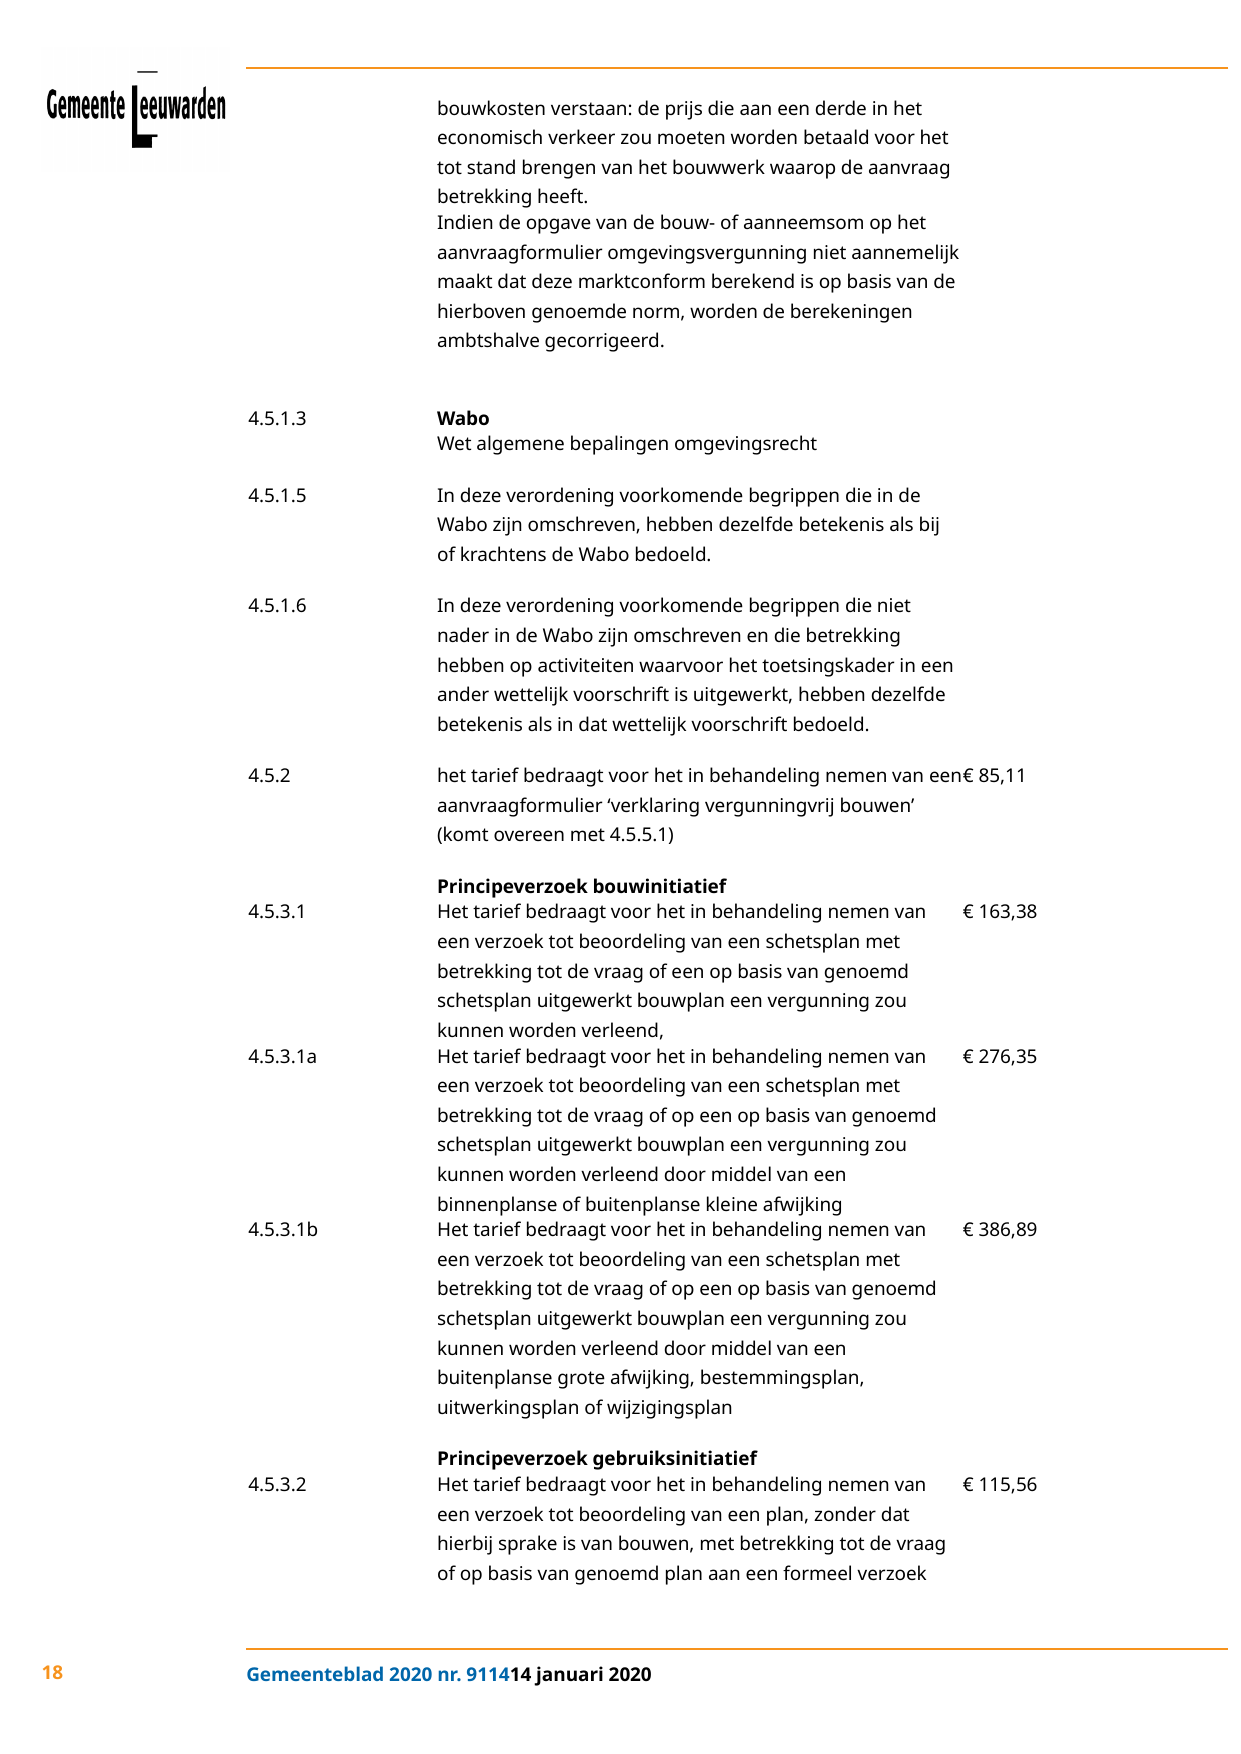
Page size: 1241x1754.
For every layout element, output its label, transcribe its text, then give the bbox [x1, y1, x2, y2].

table_cell 4.5.1.3 [248, 405, 437, 431]
table_cell [248, 1420, 437, 1445]
table_cell [248, 379, 437, 405]
table_cell 4.5.1.6 [248, 593, 437, 737]
table_cell € 115,56 [963, 1471, 1152, 1586]
table_cell Het tarief bedraagt voor het in behandeling nemen van een verzoek tot beoordeling van een schetsplan met betrekking tot de vraag of een op basis van genoemd schetsplan uitgewerkt bouwplan een vergunning zou kunnen worden verleend, [437, 899, 963, 1043]
table_cell [248, 456, 437, 482]
table_cell 4.5.2 [248, 763, 437, 847]
table_cell In deze verordening voorkomende begrippen die niet nader in de Wabo zijn omschreven en die betrekking hebben op activiteiten waarvoor het toetsingskader in een ander wettelijk voorschrift is uitgewerkt, hebben dezelfde betekenis als in dat wettelijk voorschrift bedoeld. [437, 593, 963, 737]
table_cell [963, 353, 1152, 379]
table_cell [437, 1420, 963, 1445]
table_cell € 386,89 [963, 1216, 1152, 1420]
picture [41, 47, 231, 172]
table_cell 4.5.3.1b [248, 1216, 437, 1420]
table_cell [248, 209, 437, 353]
table_cell het tarief bedraagt voor het in behandeling nemen van een aanvraagformulier ‘verklaring vergunningvrij bouwen’ (komt overeen met 4.5.5.1) [437, 763, 963, 847]
table_cell [963, 1420, 1152, 1445]
table_cell [437, 567, 963, 593]
table_cell [963, 482, 1152, 567]
table_cell [248, 431, 437, 456]
table_cell Het tarief bedraagt voor het in behandeling nemen van een verzoek tot beoordeling van een schetsplan met betrekking tot de vraag of op een op basis van genoemd schetsplan uitgewerkt bouwplan een vergunning zou kunnen worden verleend door middel van een binnenplanse of buitenplanse kleine afwijking [437, 1043, 963, 1216]
table_cell [963, 209, 1152, 353]
table_cell [963, 873, 1152, 899]
table_cell [248, 353, 437, 379]
table_cell [963, 95, 1152, 209]
table_cell Wet algemene bepalingen omgevingsrecht [437, 431, 963, 456]
table_cell € 85,11 [963, 763, 1152, 847]
table_cell € 163,38 [963, 899, 1152, 1043]
table_cell [248, 847, 437, 873]
table_cell Indien de opgave van de bouw- of aanneemsom op het aanvraagformulier omgevingsvergunning niet aannemelijk maakt dat deze marktconform berekend is op basis van de hierboven genoemde norm, worden de berekeningen ambtshalve gecorrigeerd. [437, 209, 963, 353]
table_cell [248, 737, 437, 762]
table_cell [963, 456, 1152, 482]
table_cell [963, 431, 1152, 456]
table_cell Wabo [437, 405, 963, 431]
table_cell [437, 456, 963, 482]
table_cell [437, 847, 963, 873]
table_cell [437, 353, 963, 379]
table_cell [248, 1445, 437, 1471]
table_cell € 276,35 [963, 1043, 1152, 1216]
table_cell [963, 847, 1152, 873]
table_cell [963, 379, 1152, 405]
table_cell 4.5.3.2 [248, 1471, 437, 1586]
table_cell [437, 737, 963, 762]
table_cell [963, 567, 1152, 593]
table_cell 4.5.1.5 [248, 482, 437, 567]
table_cell In deze verordening voorkomende begrippen die in de Wabo zijn omschreven, hebben dezelfde betekenis als bij of krachtens de Wabo bedoeld. [437, 482, 963, 567]
table_cell [963, 1445, 1152, 1471]
table_cell Het tarief bedraagt voor het in behandeling nemen van een verzoek tot beoordeling van een schetsplan met betrekking tot de vraag of op een op basis van genoemd schetsplan uitgewerkt bouwplan een vergunning zou kunnen worden verleend door middel van een buitenplanse grote afwijking, bestemmingsplan, uitwerkingsplan of wijzigingsplan [437, 1216, 963, 1420]
table_cell 4.5.3.1a [248, 1043, 437, 1216]
table_cell [437, 379, 963, 405]
table_cell [248, 567, 437, 593]
table_cell [963, 737, 1152, 762]
table_cell [248, 873, 437, 899]
table_cell Het tarief bedraagt voor het in behandeling nemen van een verzoek tot beoordeling van een plan, zonder dat hierbij sprake is van bouwen, met betrekking tot de vraag of op basis van genoemd plan aan een formeel verzoek [437, 1471, 963, 1586]
table_cell Principeverzoek gebruiksinitiatief [437, 1445, 963, 1471]
table_cell 4.5.3.1 [248, 899, 437, 1043]
table_cell bouwkosten verstaan: de prijs die aan een derde in het economisch verkeer zou moeten worden betaald voor het tot stand brengen van het bouwwerk waarop de aanvraag betrekking heeft. [437, 95, 963, 209]
table_cell [963, 405, 1152, 431]
table_cell [963, 593, 1152, 737]
table_cell Principeverzoek bouwinitiatief [437, 873, 963, 899]
table_cell [248, 95, 437, 209]
